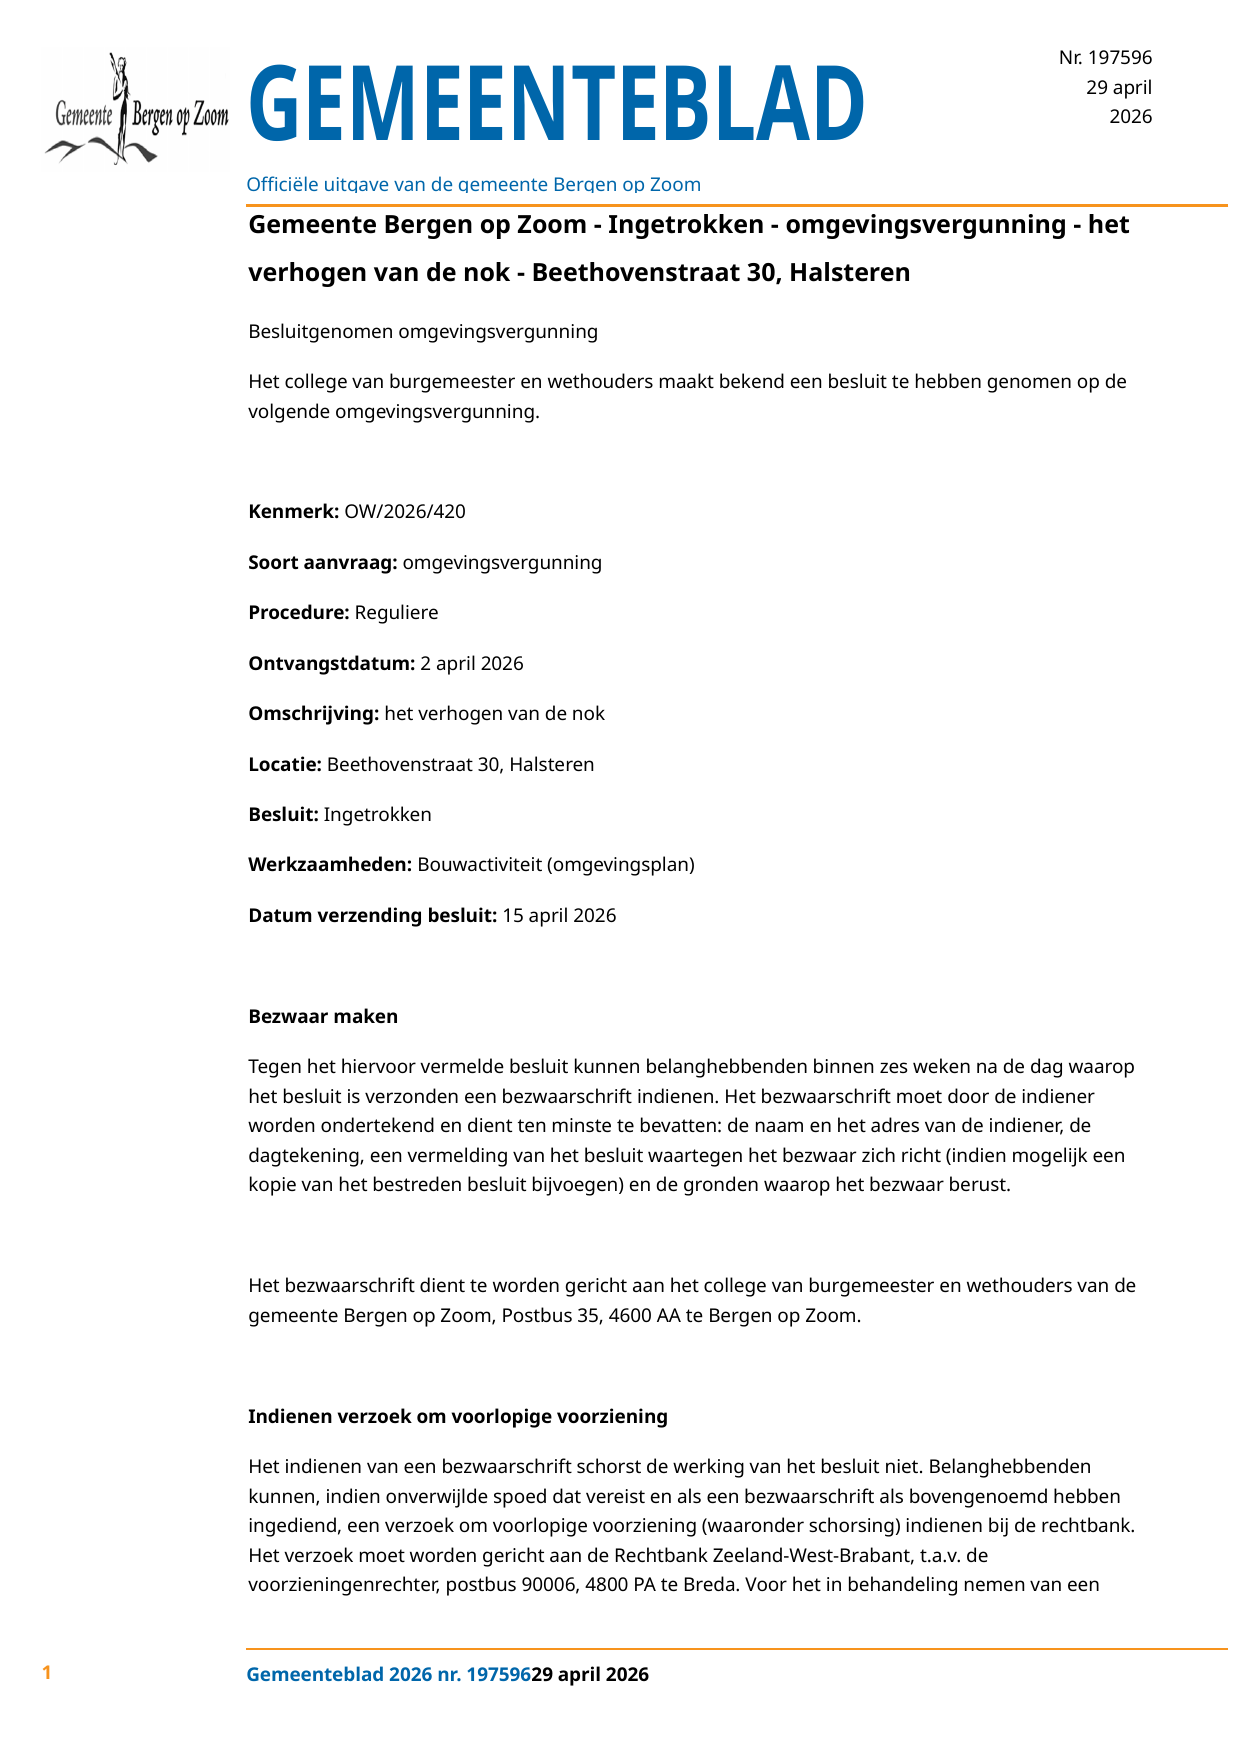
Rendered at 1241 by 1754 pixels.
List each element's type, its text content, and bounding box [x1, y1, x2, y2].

text Omschrijving: het verhogen van de nok [248, 700, 1152, 726]
text Besluit: Ingetrokken [248, 801, 1152, 827]
text Werkzaamheden: Bouwactiviteit (omgevingsplan) [248, 852, 1152, 877]
text Het indienen van een bezwaarschrift schorst de werking van het besluit niet. Belanghebbenden kunnen, indien onverwijlde spoed dat vereist en als een bezwaarschrift als bovengenoemd hebben ingediend, een verzoek om voorlopige voorziening (waaronder schorsing) indienen bij de rechtbank. Het verzoek moet worden gericht aan de Rechtbank Zeeland-West-Brabant, t.a.v. de voorzieningenrechter, postbus 90006, 4800 PA te Breda. Voor het in behandeling nemen van een [248, 1453, 1152, 1597]
text Bezwaar maken [248, 1003, 1152, 1029]
text Indienen verzoek om voorlopige voorziening [248, 1403, 1152, 1429]
text Ontvangstdatum: 2 april 2026 [248, 650, 1152, 676]
text Procedure: Reguliere [248, 599, 1152, 625]
text Kenmerk: OW/2026/420 [248, 499, 1152, 524]
text Gemeente Bergen op Zoom - Ingetrokken - omgevingsvergunning - het verhogen van de nok - Beethovenstraat 30, Halsteren [248, 207, 1152, 288]
text Besluitgenomen omgevingsvergunning [248, 318, 1152, 344]
text Het college van burgemeester en wethouders maakt bekend een besluit te hebben genomen op de volgende omgevingsvergunning. [248, 368, 1152, 424]
text Locatie: Beethovenstraat 30, Halsteren [248, 751, 1152, 777]
text Datum verzending besluit: 15 april 2026 [248, 902, 1152, 928]
picture [41, 47, 231, 172]
text Tegen het hiervoor vermelde besluit kunnen belanghebbenden binnen zes weken na de dag waarop het besluit is verzonden een bezwaarschrift indienen. Het bezwaarschrift moet door de indiener worden ondertekend en dient ten minste te bevatten: de naam en het adres van de indiener, de dagtekening, een vermelding van het besluit waartegen het bezwaar zich richt (indien mogelijk een kopie van het bestreden besluit bijvoegen) en de gronden waarop het bezwaar berust. [248, 1053, 1152, 1197]
text Soort aanvraag: omgevingsvergunning [248, 549, 1152, 575]
text Het bezwaarschrift dient te worden gericht aan het college van burgemeester en wethouders van de gemeente Bergen op Zoom, Postbus 35, 4600 AA te Bergen op Zoom. [248, 1272, 1152, 1328]
